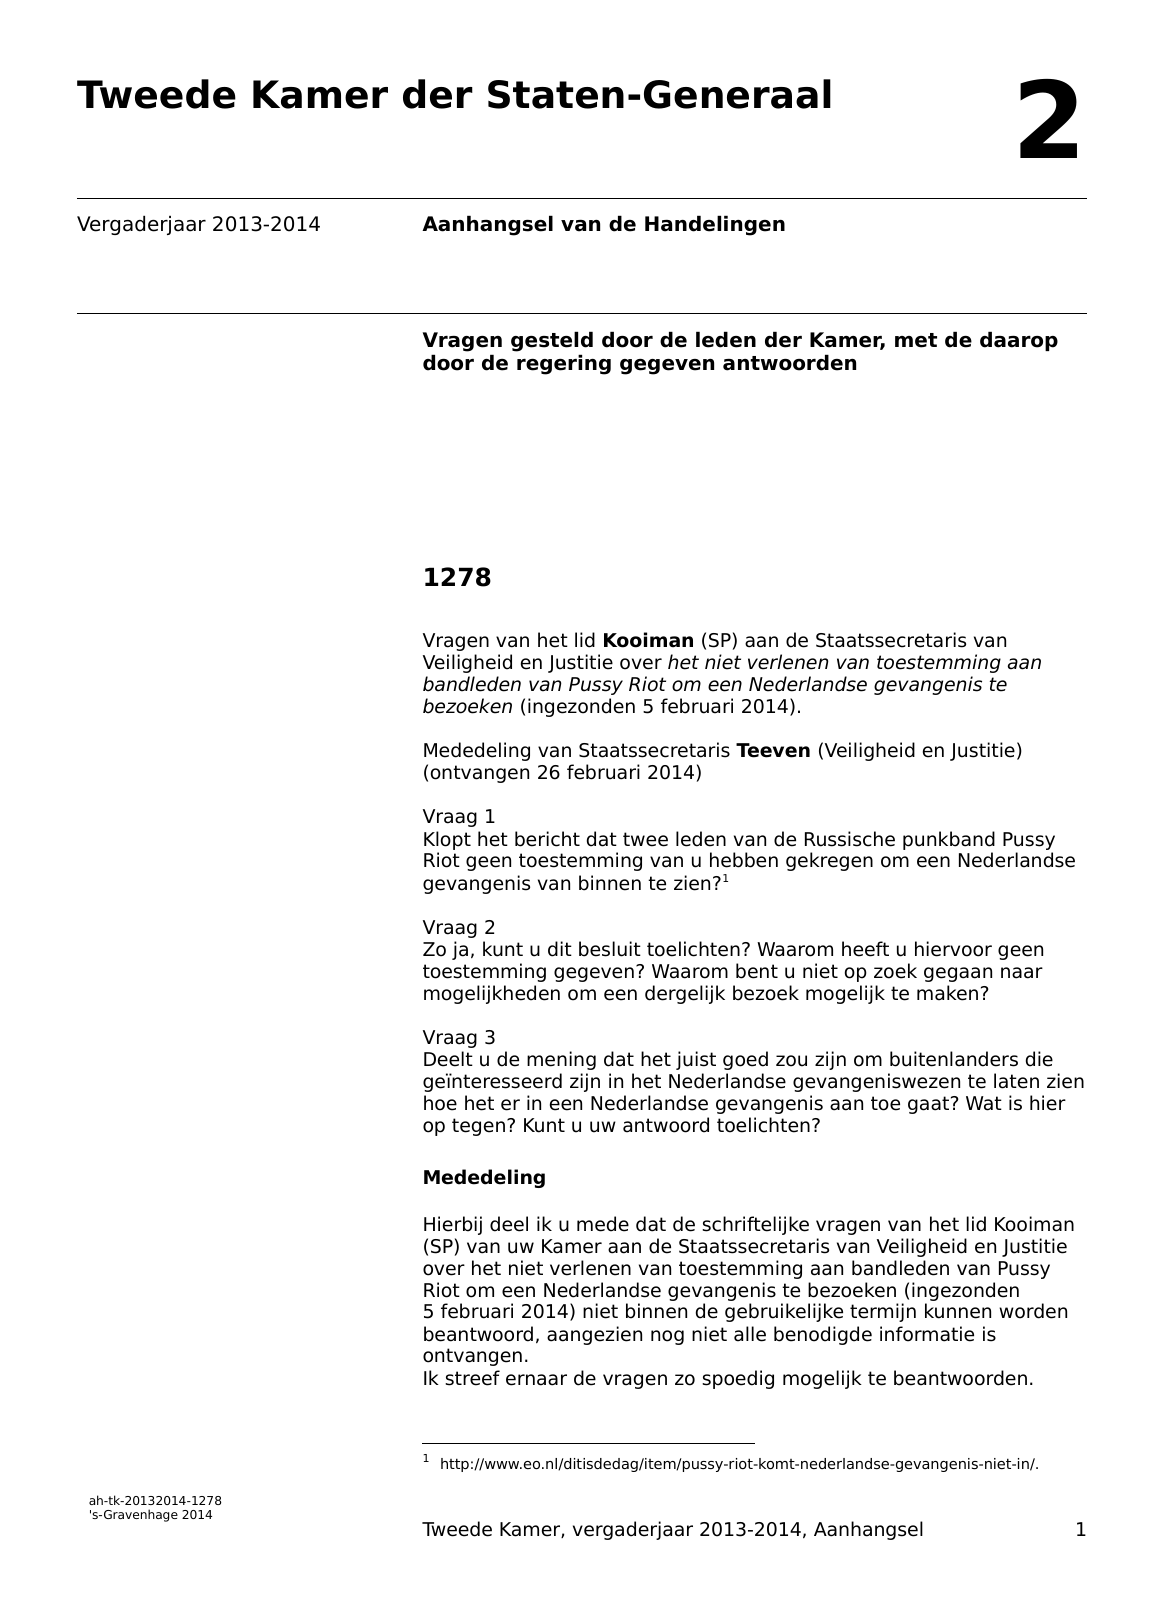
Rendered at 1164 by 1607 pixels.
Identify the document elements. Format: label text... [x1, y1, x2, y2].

text Zo ja, kunt u dit besluit toelichten? Waarom heeft u hiervoor geen toestemming gegeven? Waarom bent u niet op zoek gegaan naar mogelijkheden om een dergelijk bezoek mogelijk te maken? [422, 938, 1087, 1004]
text Mededeling van Staatssecretaris Teeven (Veiligheid en Justitie) (ontvangen 26 februari 2014) [422, 740, 1087, 784]
text 1278 [422, 563, 1087, 592]
table_cell Aanhangsel van de Handelingen [422, 199, 1087, 313]
text Hierbij deel ik u mede dat de schriftelijke vragen van het lid Kooiman (SP) van uw Kamer aan de Staatssecretaris van Veiligheid en Justitie over het niet verlenen van toestemming aan bandleden van Pussy Riot om een Nederlandse gevangenis te bezoeken (ingezonden 5 februari 2014) niet binnen de gebruikelijke termijn kunnen worden beantwoord, aangezien nog niet alle benodigde informatie is ontvangen. [422, 1213, 1087, 1367]
text Ik streef ernaar de vragen zo spoedig mogelijk te beantwoorden. [422, 1367, 1087, 1389]
text 's-Gravenhage 2014 [88, 1508, 323, 1522]
table_cell [77, 314, 422, 375]
text Vraag 2 [422, 917, 1087, 938]
text Vraag 1 [422, 806, 1087, 828]
text Vragen van het lid Kooiman (SP) aan de Staatssecretaris van Veiligheid en Justitie over het niet verlenen van toestemming aan bandleden van Pussy Riot om een Nederlandse gevangenis te bezoeken (ingezonden 5 februari 2014). [422, 630, 1087, 718]
table_header 2 [886, 59, 1087, 198]
text Deelt u de mening dat het juist goed zou zijn om buitenlanders die geïnteresseerd zijn in het Nederlandse gevangeniswezen te laten zien hoe het er in een Nederlandse gevangenis aan toe gaat? Wat is hier op tegen? Kunt u uw antwoord toelichten? [422, 1049, 1087, 1137]
text Klopt het bericht dat twee leden van de Russische punkband Pussy Riot geen toestemming van u hebben gekregen om een Nederlandse gevangenis van binnen te zien? [422, 828, 1087, 894]
table_cell Vergaderjaar 2013-2014 [77, 199, 422, 313]
table_cell Vragen gesteld door de leden der Kamer, met de daarop door de regering gegeven antwoorden [422, 314, 1087, 375]
text http://www.eo.nl/ditisdedag/item/pussy-riot-komt-nederlandse-gevangenis-niet-in/. [422, 1452, 1087, 1474]
subtitle Mededeling [422, 1167, 1087, 1188]
text ah-tk-20132014-1278 [88, 1494, 323, 1508]
text Vraag 3 [422, 1027, 1087, 1049]
table_header Tweede Kamer der Staten-Generaal [77, 59, 886, 198]
